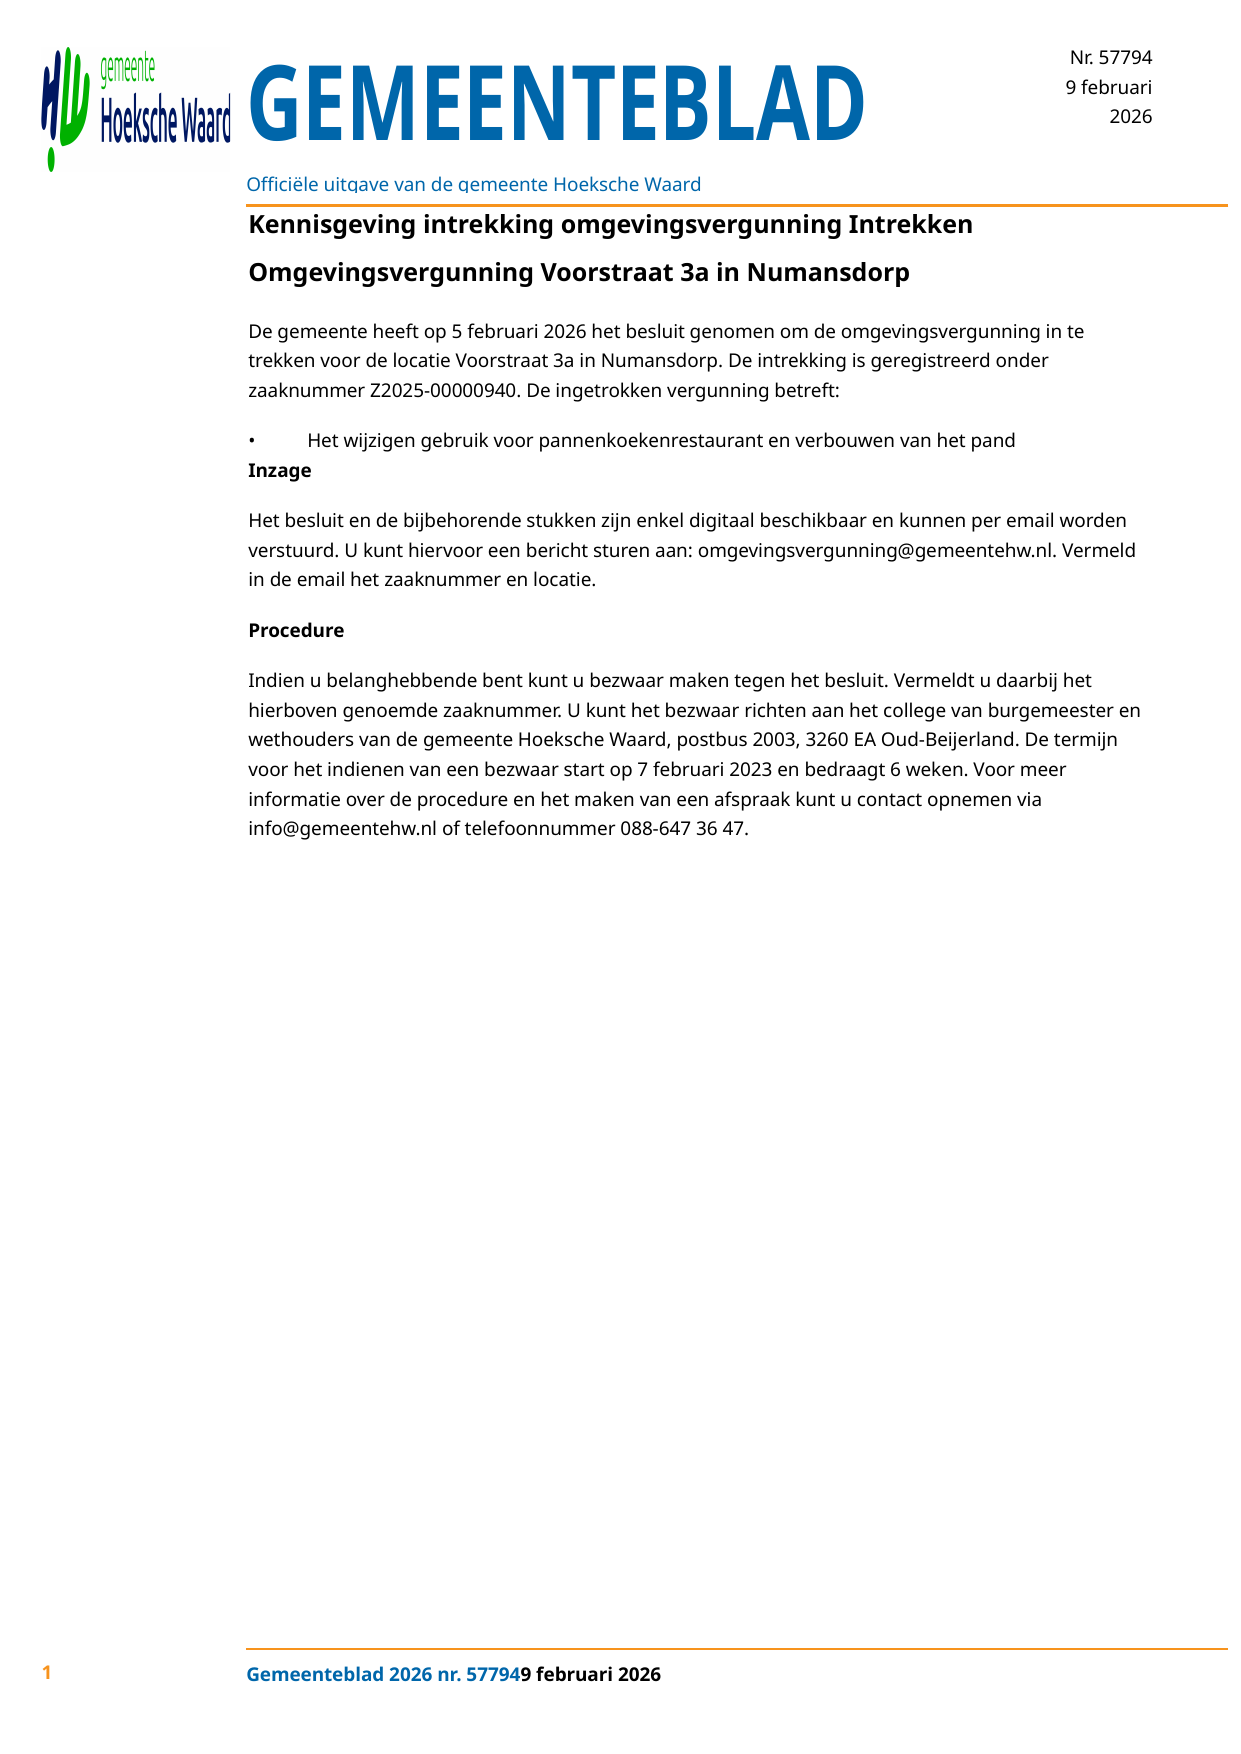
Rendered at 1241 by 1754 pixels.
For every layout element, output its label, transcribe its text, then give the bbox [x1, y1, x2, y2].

text De gemeente heeft op 5 februari 2026 het besluit genomen om de omgevingsvergunning in te trekken voor de locatie Voorstraat 3a in Numansdorp. De intrekking is geregistreerd onder zaaknummer Z2025-00000940. De ingetrokken vergunning betreft: [248, 318, 1152, 403]
text Inzage [248, 457, 1152, 483]
picture [41, 47, 231, 172]
text Indien u belanghebbende bent kunt u bezwaar maken tegen het besluit. Vermeldt u daarbij het hierboven genoemde zaaknummer. U kunt het bezwaar richten aan het college van burgemeester en wethouders van de gemeente Hoeksche Waard, postbus 2003, 3260 EA Oud-Beijerland. De termijn voor het indienen van een bezwaar start op 7 februari 2023 en bedraagt 6 weken. Voor meer informatie over de procedure en het maken van een afspraak kunt u contact opnemen via info@gemeentehw.nl of telefoonnummer 088-647 36 47. [248, 667, 1152, 841]
text Procedure [248, 617, 1152, 643]
text Het besluit en de bijbehorende stukken zijn enkel digitaal beschikbaar en kunnen per email worden verstuurd. U kunt hiervoor een bericht sturen aan: omgevingsvergunning@gemeentehw.nl. Vermeld in de email het zaaknummer en locatie. [248, 507, 1152, 592]
list Het wijzigen gebruik voor pannenkoekenrestaurant en verbouwen van het pand [248, 427, 1152, 453]
text Kennisgeving intrekking omgevingsvergunning Intrekken Omgevingsvergunning Voorstraat 3a in Numansdorp [248, 207, 1152, 288]
